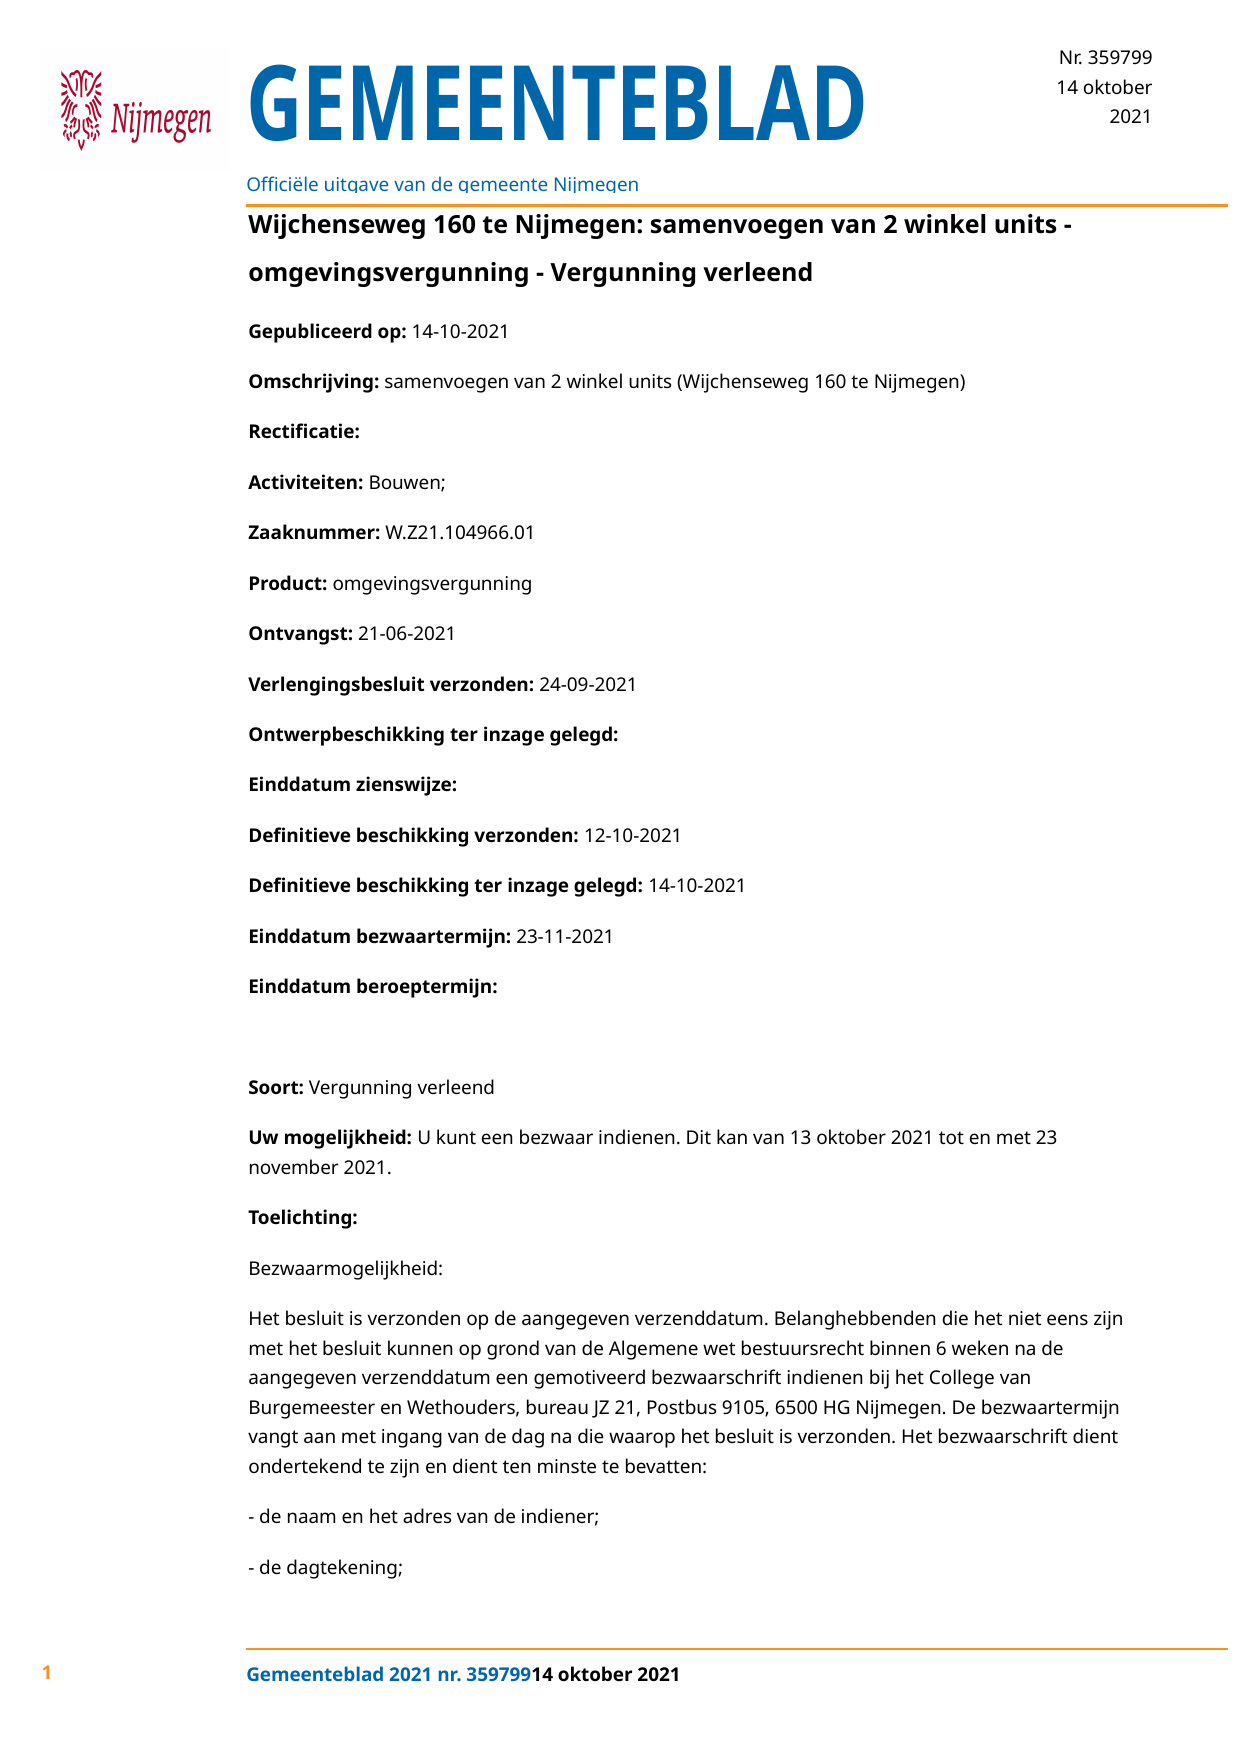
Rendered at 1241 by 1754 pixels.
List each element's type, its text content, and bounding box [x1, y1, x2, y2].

text Rectificatie: [248, 419, 1152, 444]
text Het besluit is verzonden op de aangegeven verzenddatum. Belanghebbenden die het niet eens zijn met het besluit kunnen op grond van de Algemene wet bestuursrecht binnen 6 weken na de aangegeven verzenddatum een gemotiveerd bezwaarschrift indienen bij het College van Burgemeester en Wethouders, bureau JZ 21, Postbus 9105, 6500 HG Nijmegen. De bezwaartermijn vangt aan met ingang van de dag na die waarop het besluit is verzonden. Het bezwaarschrift dient ondertekend te zijn en dient ten minste te bevatten: [248, 1305, 1152, 1479]
text Einddatum bezwaartermijn: 23-11-2021 [248, 923, 1152, 949]
picture [41, 47, 231, 172]
text Gepubliceerd op: 14-10-2021 [248, 318, 1152, 344]
text Soort: Vergunning verleend [248, 1074, 1152, 1100]
text Einddatum zienswijze: [248, 772, 1152, 797]
text Toelichting: [248, 1204, 1152, 1230]
text - de naam en het adres van de indiener; [248, 1504, 1152, 1529]
text Activiteiten: Bouwen; [248, 469, 1152, 495]
text - de dagtekening; [248, 1554, 1152, 1580]
text Zaaknummer: W.Z21.104966.01 [248, 519, 1152, 545]
text Definitieve beschikking verzonden: 12-10-2021 [248, 822, 1152, 848]
text Product: omgevingsvergunning [248, 570, 1152, 596]
text Omschrijving: samenvoegen van 2 winkel units (Wijchenseweg 160 te Nijmegen) [248, 368, 1152, 394]
text Uw mogelijkheid: U kunt een bezwaar indienen. Dit kan van 13 oktober 2021 tot en met 23 november 2021. [248, 1124, 1152, 1180]
text Ontvangst: 21-06-2021 [248, 620, 1152, 646]
text Definitieve beschikking ter inzage gelegd: 14-10-2021 [248, 872, 1152, 898]
text Einddatum beroeptermijn: [248, 973, 1152, 999]
text Bezwaarmogelijkheid: [248, 1255, 1152, 1281]
text Wijchenseweg 160 te Nijmegen: samenvoegen van 2 winkel units - omgevingsvergunning - Vergunning verleend [248, 207, 1152, 288]
text Ontwerpbeschikking ter inzage gelegd: [248, 721, 1152, 747]
text Verlengingsbesluit verzonden: 24-09-2021 [248, 671, 1152, 697]
